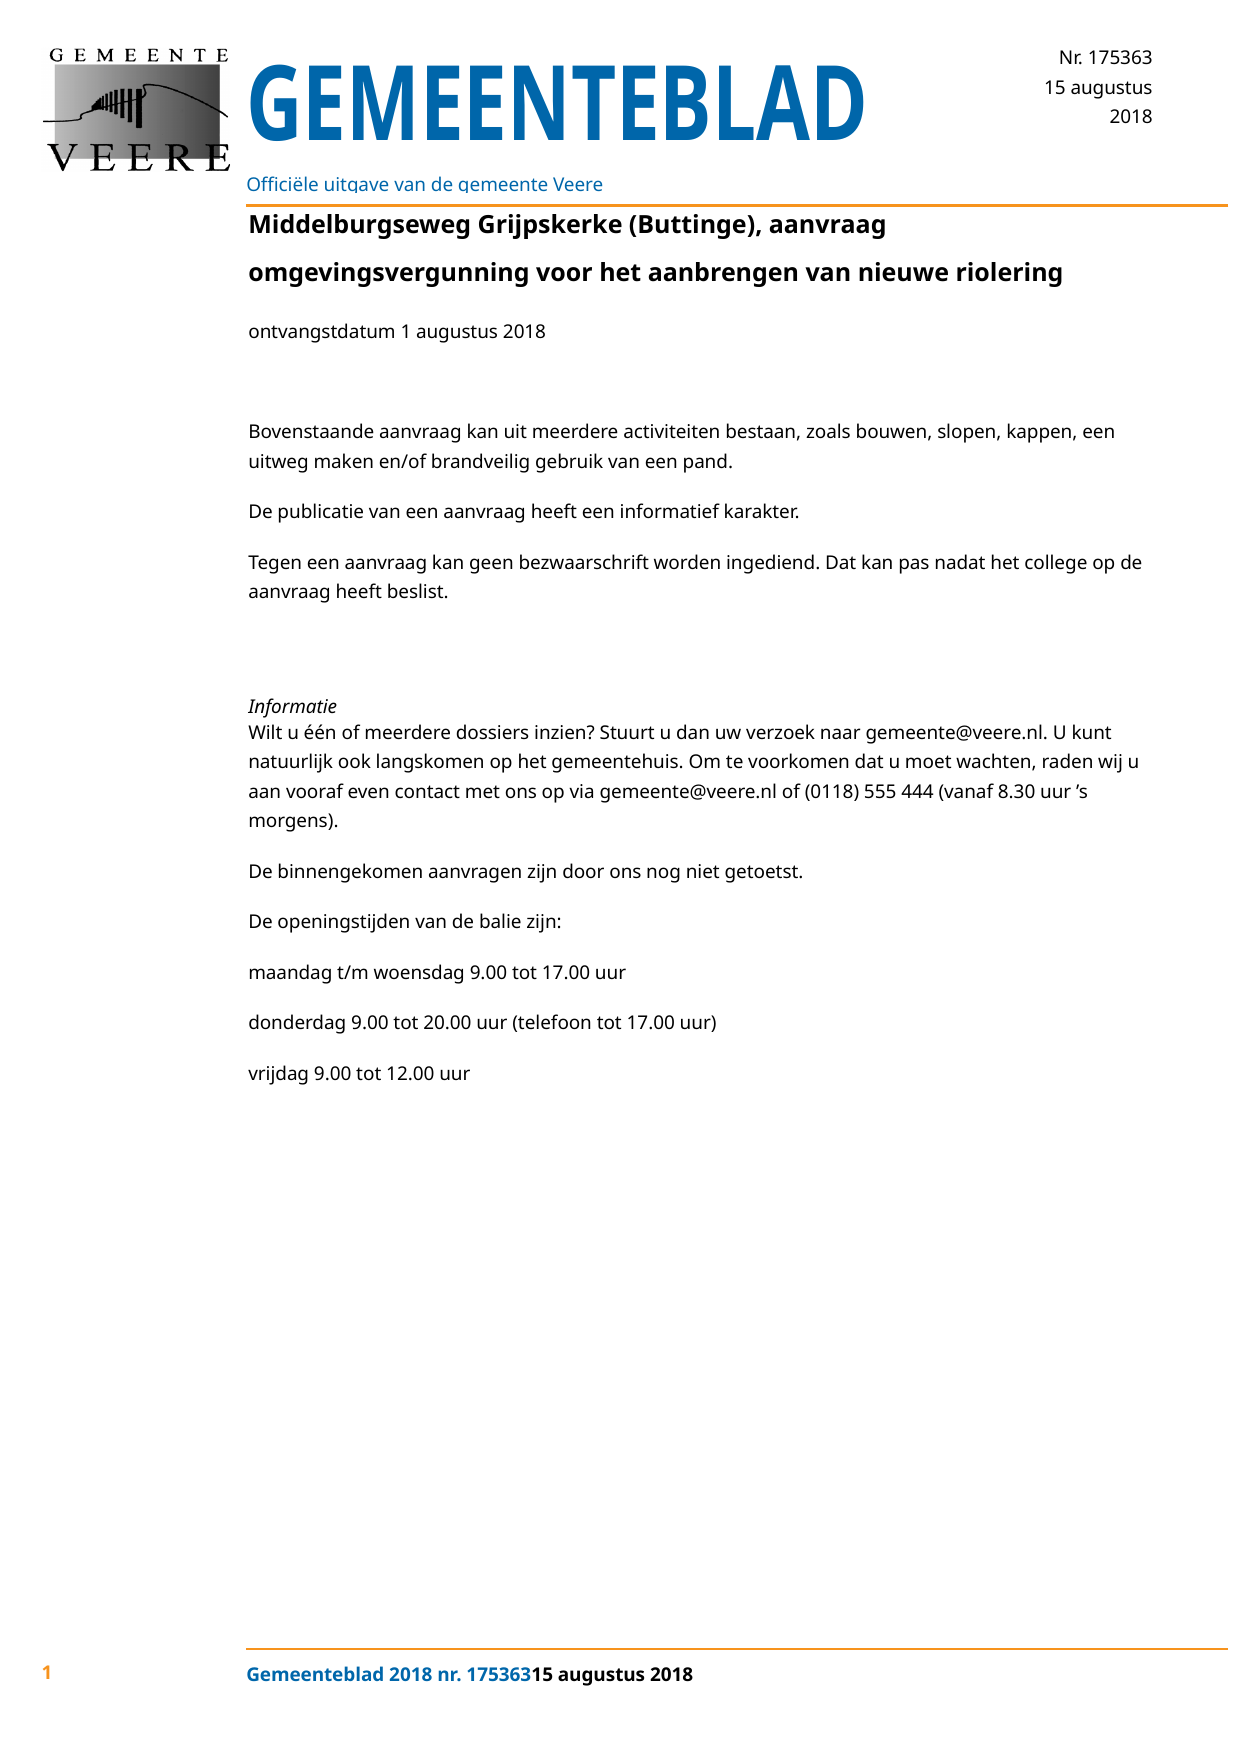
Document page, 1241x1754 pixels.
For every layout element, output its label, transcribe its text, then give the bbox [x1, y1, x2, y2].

text maandag t/m woensdag 9.00 tot 17.00 uur [248, 959, 1152, 984]
picture [41, 47, 231, 172]
text vrijdag 9.00 tot 12.00 uur [248, 1060, 1152, 1085]
text Wilt u één of meerdere dossiers inzien? Stuurt u dan uw verzoek naar gemeente@veere.nl. U kunt natuurlijk ook langskomen op het gemeentehuis. Om te voorkomen dat u moet wachten, raden wij u aan vooraf even contact met ons op via gemeente@veere.nl of (0118) 555 444 (vanaf 8.30 uur ’s morgens). [248, 719, 1152, 833]
text De publicatie van een aanvraag heeft een informatief karakter. [248, 499, 1152, 524]
text De openingstijden van de balie zijn: [248, 908, 1152, 934]
text ontvangstdatum 1 augustus 2018 [248, 318, 1152, 344]
text donderdag 9.00 tot 20.00 uur (telefoon tot 17.00 uur) [248, 1009, 1152, 1035]
text Informatie [248, 693, 1152, 719]
text Bovenstaande aanvraag kan uit meerdere activiteiten bestaan, zoals bouwen, slopen, kappen, een uitweg maken en/of brandveilig gebruik van een pand. [248, 419, 1152, 474]
text Tegen een aanvraag kan geen bezwaarschrift worden ingediend. Dat kan pas nadat het college op de aanvraag heeft beslist. [248, 549, 1152, 604]
text De binnengekomen aanvragen zijn door ons nog niet getoetst. [248, 858, 1152, 884]
text Middelburgseweg Grijpskerke (Buttinge), aanvraag omgevingsvergunning voor het aanbrengen van nieuwe riolering [248, 207, 1152, 288]
